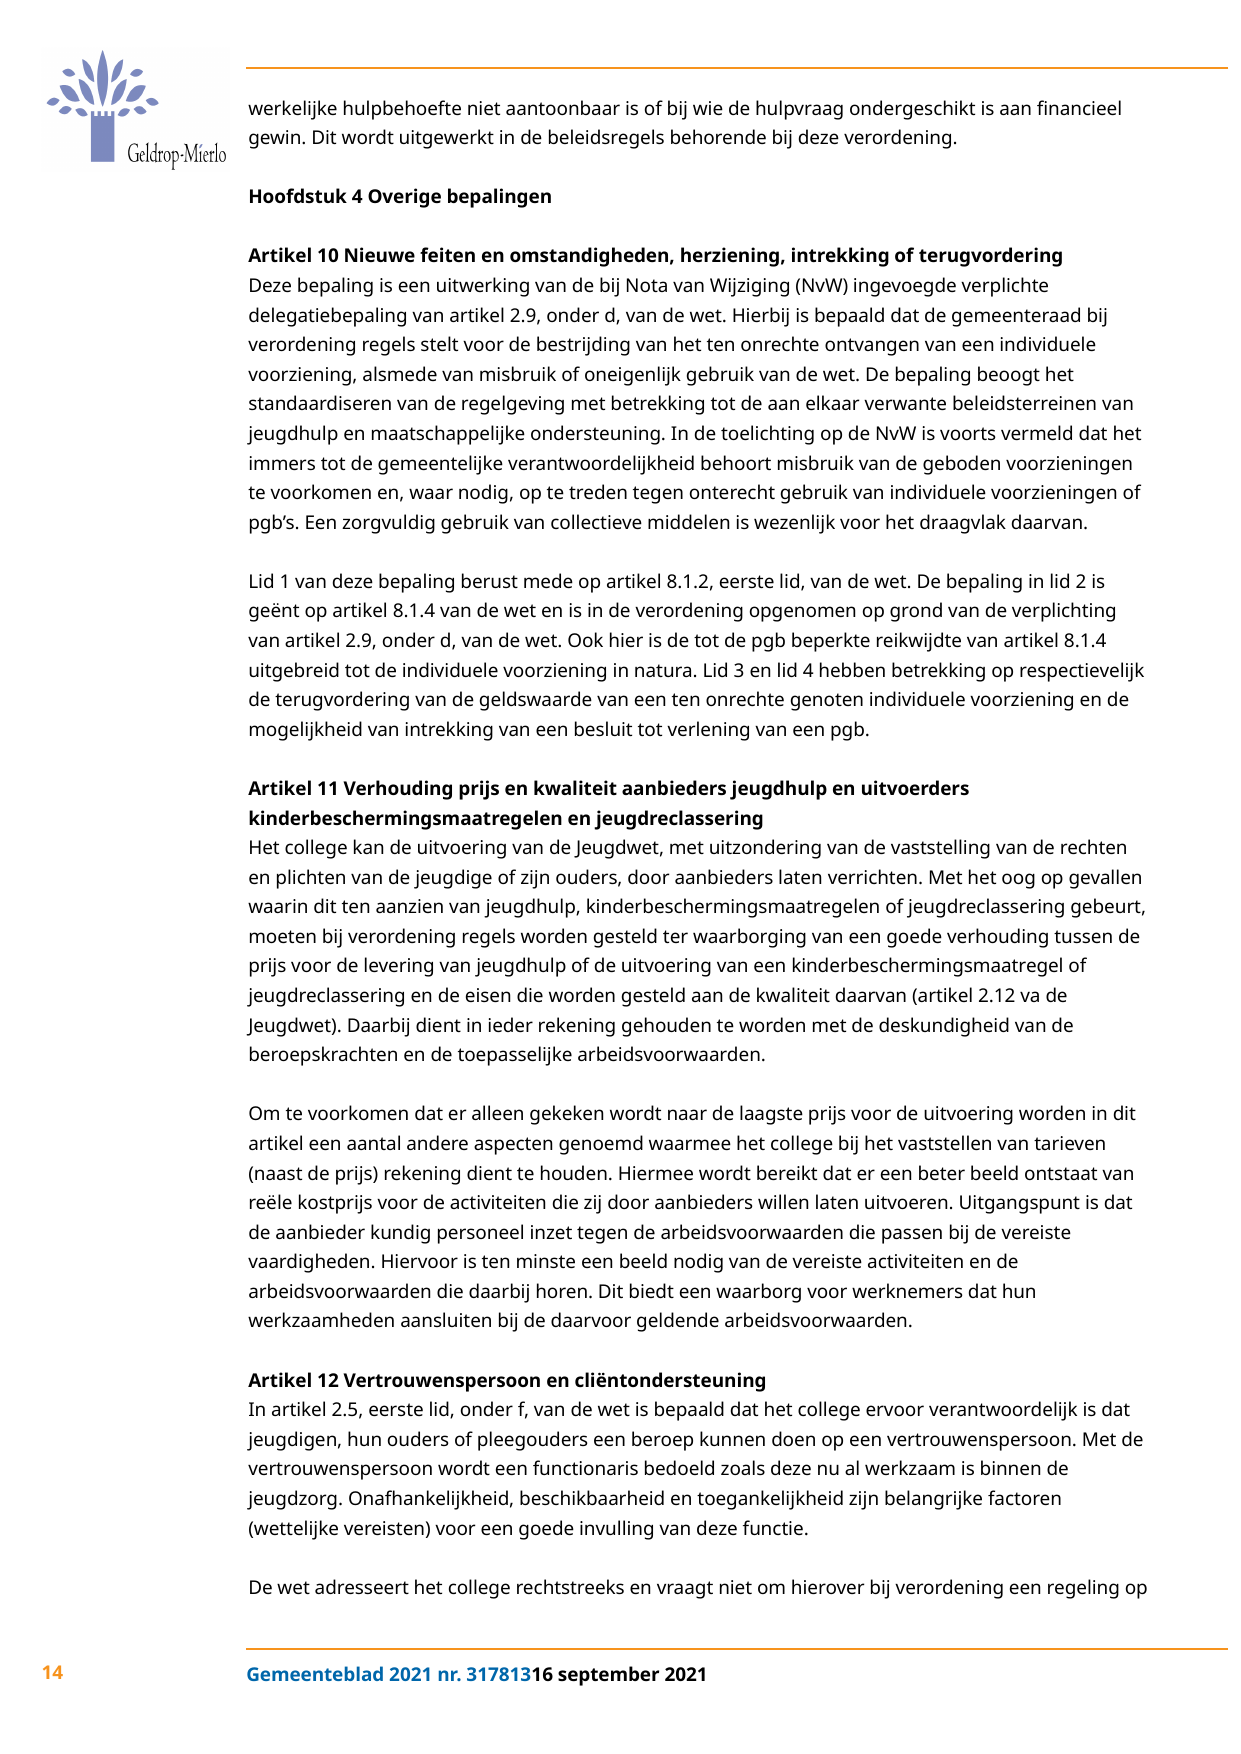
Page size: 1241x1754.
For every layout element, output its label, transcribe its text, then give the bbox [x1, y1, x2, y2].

text In artikel 2.5, eerste lid, onder f, van de wet is bepaald dat het college ervoor verantwoordelijk is dat jeugdigen, hun ouders of pleegouders een beroep kunnen doen op een vertrouwenspersoon. Met de vertrouwenspersoon wordt een functionaris bedoeld zoals deze nu al werkzaam is binnen de jeugdzorg. Onafhankelijkheid, beschikbaarheid en toegankelijkheid zijn belangrijke factoren (wettelijke vereisten) voor een goede invulling van deze functie. [248, 1396, 1152, 1541]
text Hoofdstuk 4 Overige bepalingen [248, 183, 1152, 209]
text Lid 1 van deze bepaling berust mede op artikel 8.1.2, eerste lid, van de wet. De bepaling in lid 2 is geënt op artikel 8.1.4 van de wet en is in de verordening opgenomen op grond van de verplichting van artikel 2.9, onder d, van de wet. Ook hier is de tot de pgb beperkte reikwijdte van artikel 8.1.4 uitgebreid tot de individuele voorziening in natura. Lid 3 en lid 4 hebben betrekking op respectievelijk de terugvordering van de geldswaarde van een ten onrechte genoten individuele voorziening en de mogelijkheid van intrekking van een besluit tot verlening van een pgb. [248, 568, 1152, 742]
text Artikel 10 Nieuwe feiten en omstandigheden, herziening, intrekking of terugvordering [248, 243, 1152, 268]
text Deze bepaling is een uitwerking van de bij Nota van Wijziging (NvW) ingevoegde verplichte delegatiebepaling van artikel 2.9, onder d, van de wet. Hierbij is bepaald dat de gemeenteraad bij verordening regels stelt voor de bestrijding van het ten onrechte ontvangen van een individuele voorziening, alsmede van misbruik of oneigenlijk gebruik van de wet. De bepaling beoogt het standaardiseren van de regelgeving met betrekking tot de aan elkaar verwante beleidsterreinen van jeugdhulp en maatschappelijke ondersteuning. In de toelichting op de NvW is voorts vermeld dat het immers tot de gemeentelijke verantwoordelijkheid behoort misbruik van de geboden voorzieningen te voorkomen en, waar nodig, op te treden tegen onterecht gebruik van individuele voorzieningen of pgb’s. Een zorgvuldig gebruik van collectieve middelen is wezenlijk voor het draagvlak daarvan. [248, 272, 1152, 535]
text Om te voorkomen dat er alleen gekeken wordt naar de laagste prijs voor de uitvoering worden in dit artikel een aantal andere aspecten genoemd waarmee het college bij het vaststellen van tarieven (naast de prijs) rekening dient te houden. Hiermee wordt bereikt dat er een beter beeld ontstaat van reële kostprijs voor de activiteiten die zij door aanbieders willen laten uitvoeren. Uitgangspunt is dat de aanbieder kundig personeel inzet tegen de arbeidsvoorwaarden die passen bij de vereiste vaardigheden. Hiervoor is ten minste een beeld nodig van de vereiste activiteiten en de arbeidsvoorwaarden die daarbij horen. Dit biedt een waarborg voor werknemers dat hun werkzaamheden aansluiten bij de daarvoor geldende arbeidsvoorwaarden. [248, 1101, 1152, 1333]
text werkelijke hulpbehoefte niet aantoonbaar is of bij wie de hulpvraag ondergeschikt is aan financieel gewin. Dit wordt uitgewerkt in de beleidsregels behorende bij deze verordening. [248, 95, 1152, 150]
text De wet adresseert het college rechtstreeks en vraagt niet om hierover bij verordening een regeling op [248, 1574, 1152, 1600]
text Het college kan de uitvoering van de Jeugdwet, met uitzondering van de vaststelling van de rechten en plichten van de jeugdige of zijn ouders, door aanbieders laten verrichten. Met het oog op gevallen waarin dit ten aanzien van jeugdhulp, kinderbeschermingsmaatregelen of jeugdreclassering gebeurt, moeten bij verordening regels worden gesteld ter waarborging van een goede verhouding tussen de prijs voor de levering van jeugdhulp of de uitvoering van een kinderbeschermingsmaatregel of jeugdreclassering en de eisen die worden gesteld aan de kwaliteit daarvan (artikel 2.12 va de Jeugdwet). Daarbij dient in ieder rekening gehouden te worden met de deskundigheid van de beroepskrachten en de toepasselijke arbeidsvoorwaarden. [248, 834, 1152, 1067]
text Artikel 11 Verhouding prijs en kwaliteit aanbieders jeugdhulp en uitvoerders kinderbeschermingsmaatregelen en jeugdreclassering [248, 775, 1152, 831]
text Artikel 12 Vertrouwenspersoon en cliëntondersteuning [248, 1367, 1152, 1393]
picture [41, 47, 231, 172]
